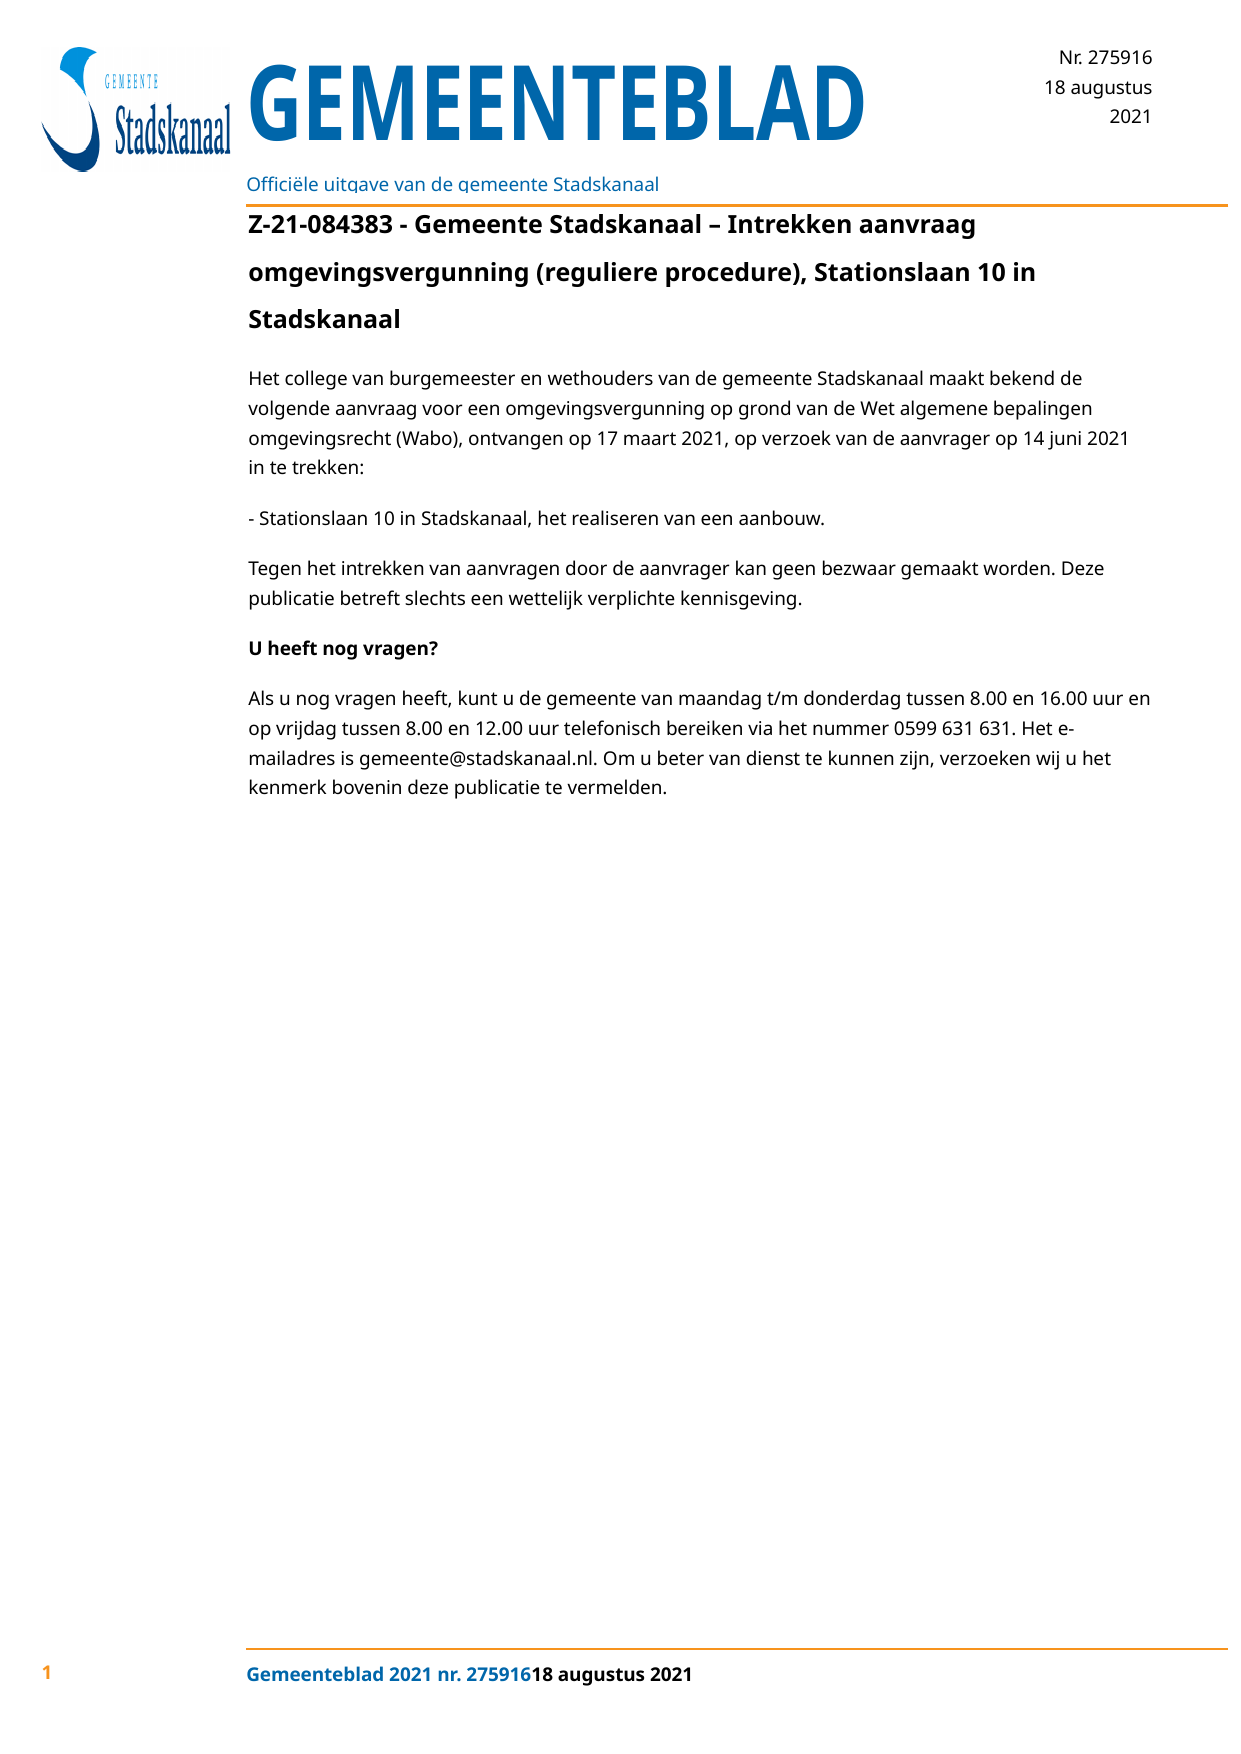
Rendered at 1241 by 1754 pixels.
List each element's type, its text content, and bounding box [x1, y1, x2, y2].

text U heeft nog vragen? [248, 635, 1152, 661]
text Tegen het intrekken van aanvragen door de aanvrager kan geen bezwaar gemaakt worden. Deze publicatie betreft slechts een wettelijk verplichte kennisgeving. [248, 555, 1152, 610]
text - Stationslaan 10 in Stadskanaal, het realiseren van een aanbouw. [248, 505, 1152, 530]
text Het college van burgemeester en wethouders van de gemeente Stadskanaal maakt bekend de volgende aanvraag voor een omgevingsvergunning op grond van de Wet algemene bepalingen omgevingsrecht (Wabo), ontvangen op 17 maart 2021, op verzoek van de aanvrager op 14 juni 2021 in te trekken: [248, 366, 1152, 480]
text Als u nog vragen heeft, kunt u de gemeente van maandag t/m donderdag tussen 8.00 en 16.00 uur en op vrijdag tussen 8.00 en 12.00 uur telefonisch bereiken via het nummer 0599 631 631. Het e-mailadres is gemeente@stadskanaal.nl. Om u beter van dienst te kunnen zijn, verzoeken wij u het kenmerk bovenin deze publicatie te vermelden. [248, 686, 1152, 800]
text Z-21-084383 - Gemeente Stadskanaal – Intrekken aanvraag omgevingsvergunning (reguliere procedure), Stationslaan 10 in Stadskanaal [248, 207, 1152, 336]
picture [41, 47, 231, 172]
